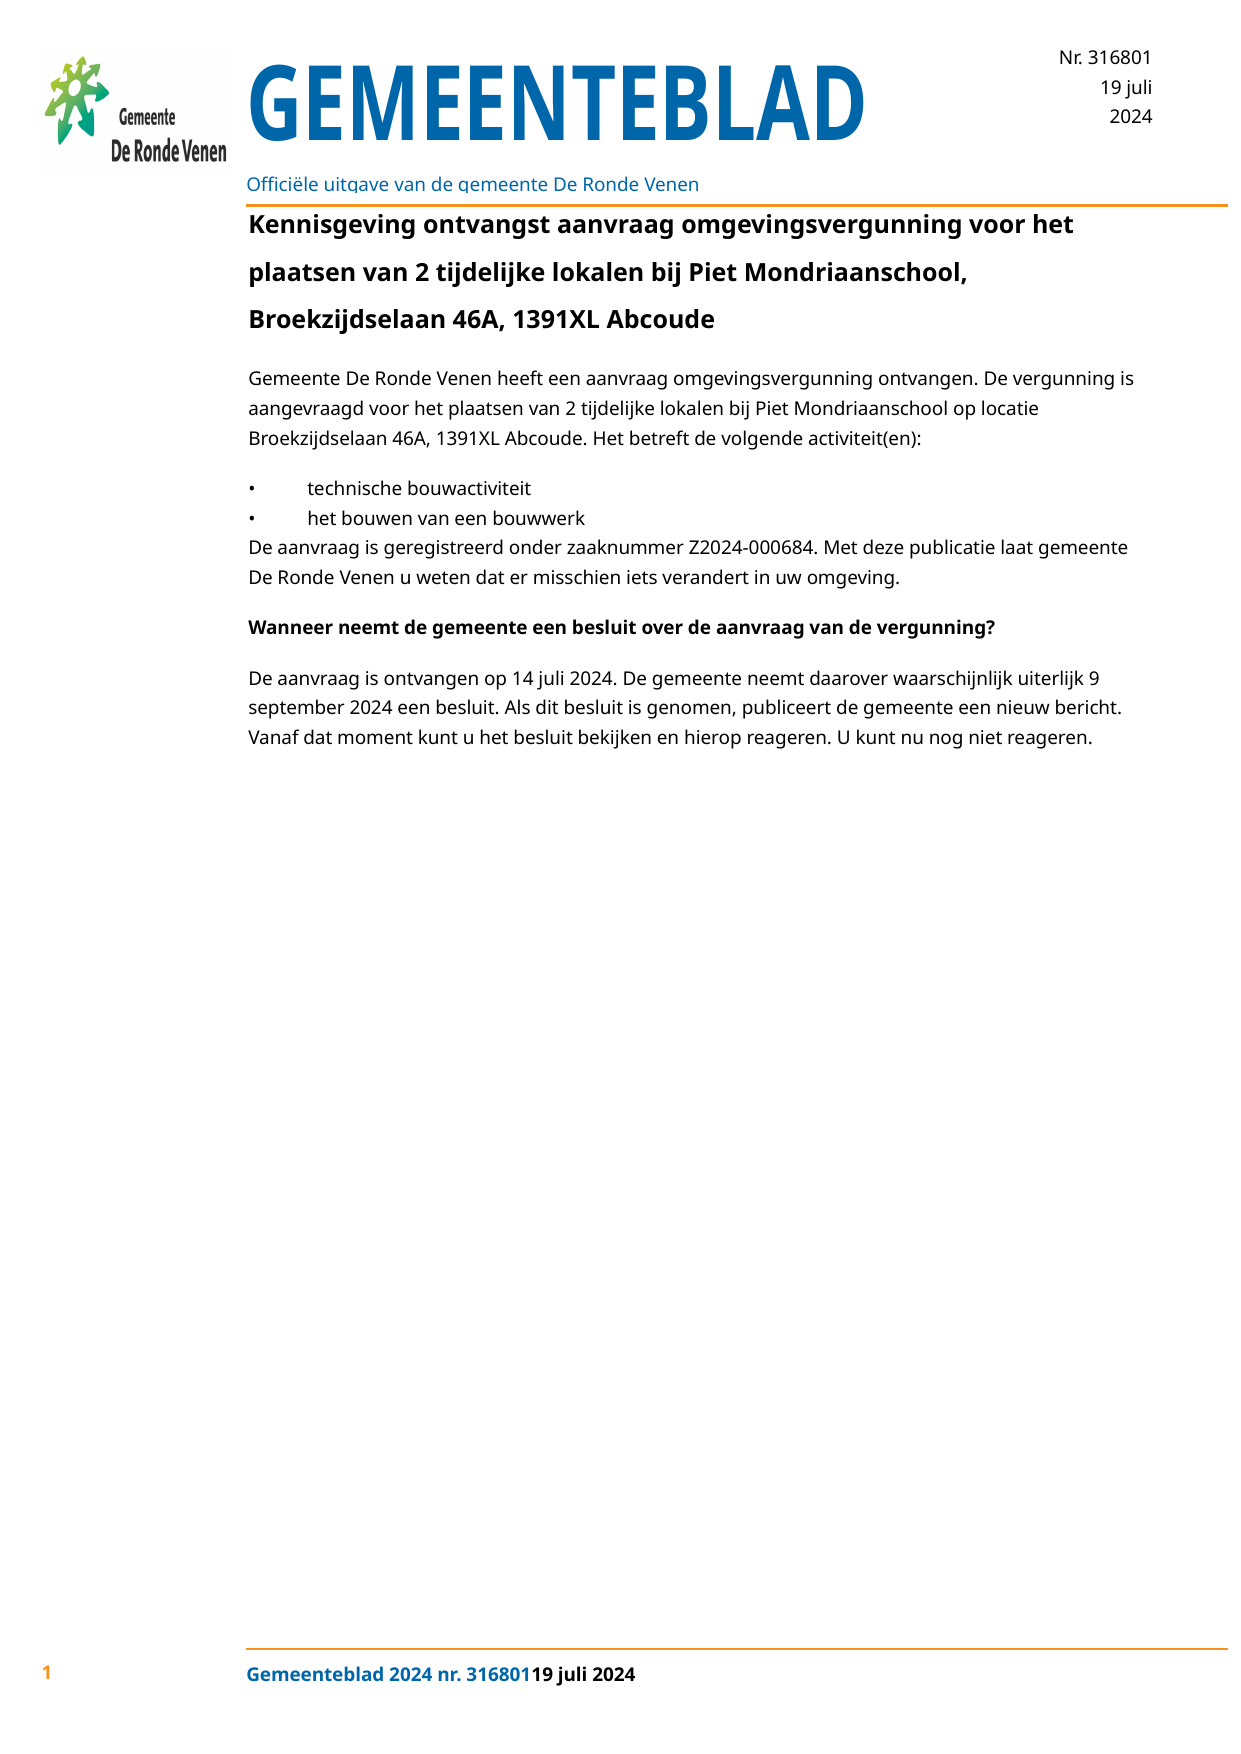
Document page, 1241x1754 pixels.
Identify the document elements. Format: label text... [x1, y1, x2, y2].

text De aanvraag is geregistreerd onder zaaknummer Z2024-000684. Met deze publicatie laat gemeente De Ronde Venen u weten dat er misschien iets verandert in uw omgeving. [248, 534, 1152, 589]
text Kennisgeving ontvangst aanvraag omgevingsvergunning voor het plaatsen van 2 tijdelijke lokalen bij Piet Mondriaanschool, Broekzijdselaan 46A, 1391XL Abcoude [248, 207, 1152, 336]
text De aanvraag is ontvangen op 14 juli 2024. De gemeente neemt daarover waarschijnlijk uiterlijk 9 september 2024 een besluit. Als dit besluit is genomen, publiceert de gemeente een nieuw bericht. Vanaf dat moment kunt u het besluit bekijken en hierop reageren. U kunt nu nog niet reageren. [248, 665, 1152, 749]
text Gemeente De Ronde Venen heeft een aanvraag omgevingsvergunning ontvangen. De vergunning is aangevraagd voor het plaatsen van 2 tijdelijke lokalen bij Piet Mondriaanschool op locatie Broekzijdselaan 46A, 1391XL Abcoude. Het betreft de volgende activiteit(en): [248, 366, 1152, 450]
text Wanneer neemt de gemeente een besluit over de aanvraag van de vergunning? [248, 614, 1152, 640]
list technische bouwactiviteit [248, 475, 1152, 501]
list het bouwen van een bouwwerk [248, 505, 1152, 530]
picture [41, 47, 231, 172]
